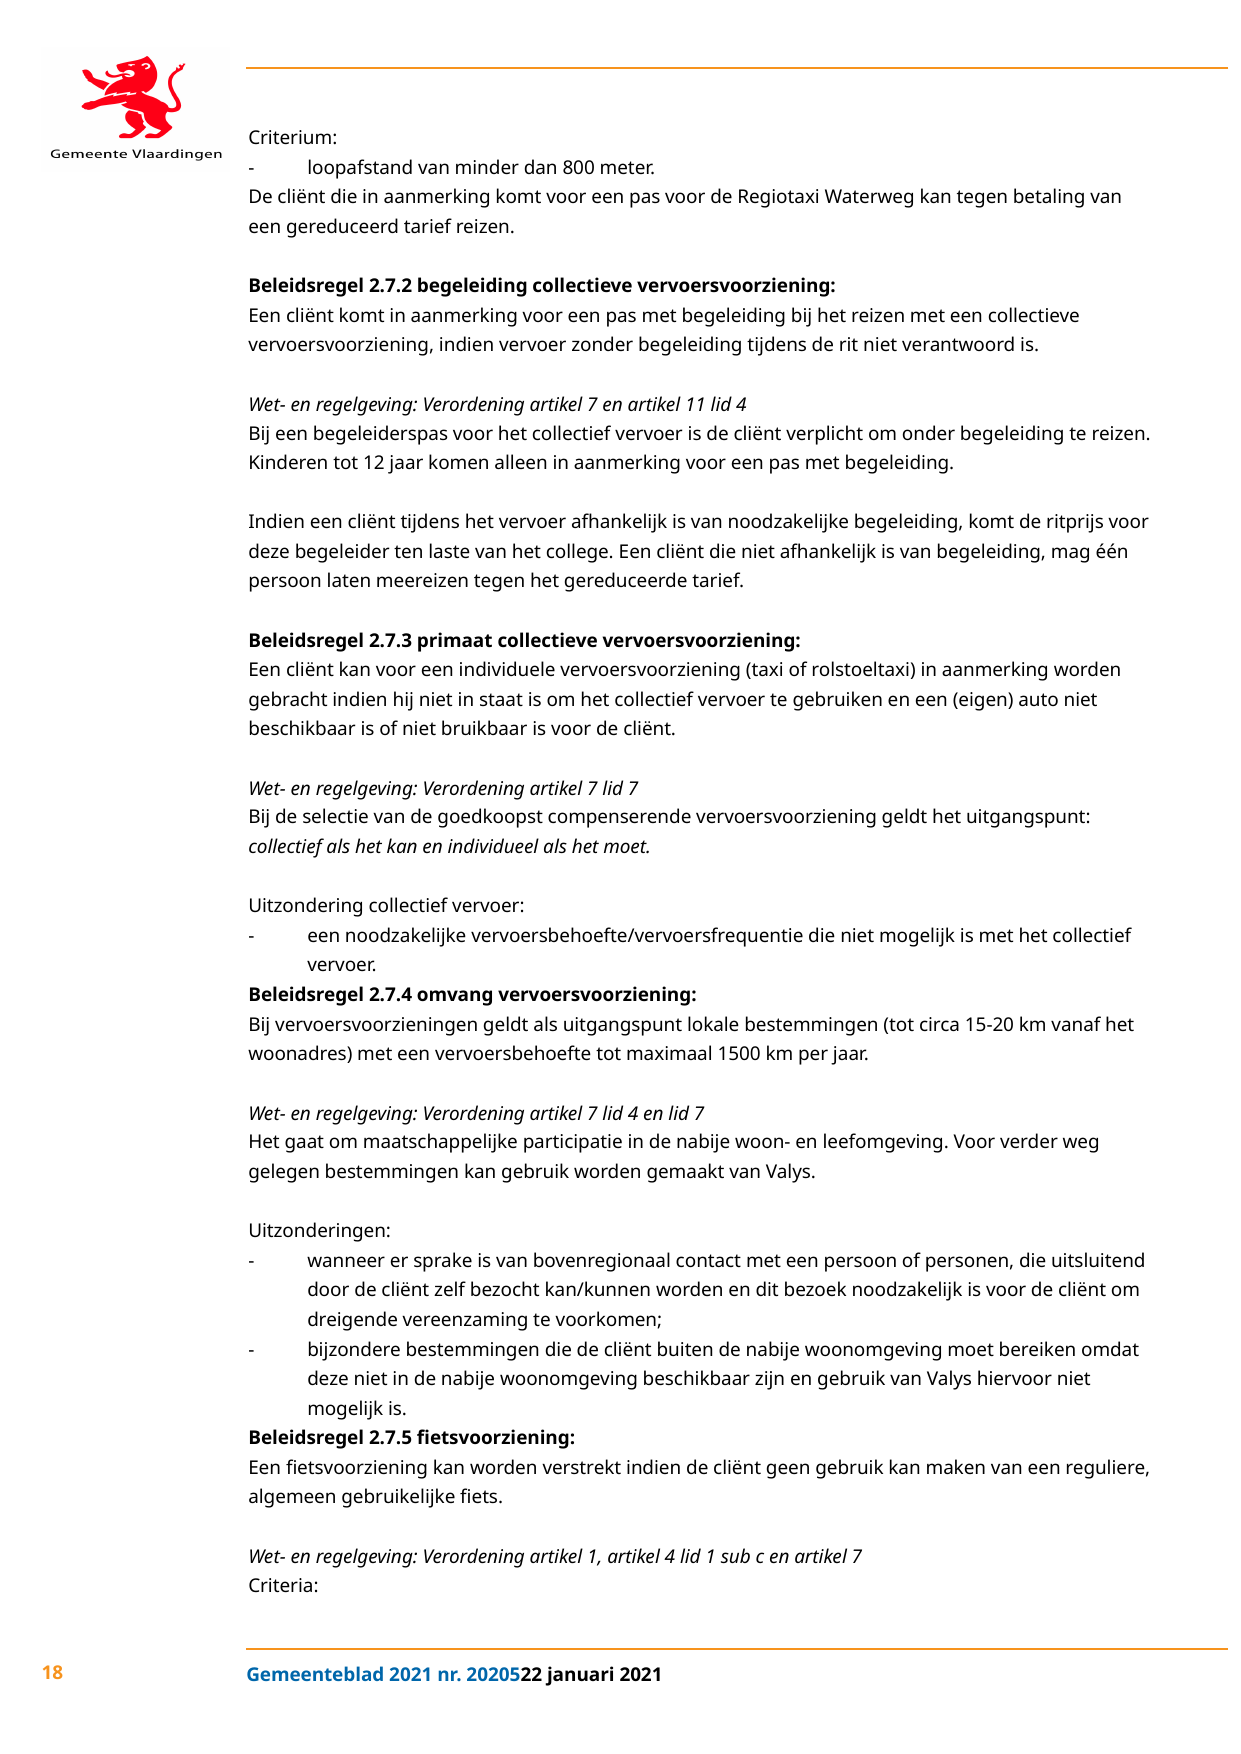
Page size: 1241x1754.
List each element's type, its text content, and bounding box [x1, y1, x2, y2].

text Het gaat om maatschappelijke participatie in de nabije woon- en leefomgeving. Voor verder weg gelegen bestemmingen kan gebruik worden gemaakt van Valys. [248, 1129, 1152, 1184]
list wanneer er sprake is van bovenregionaal contact met een persoon of personen, die uitsluitend door de cliënt zelf bezocht kan/kunnen worden en dit bezoek noodzakelijk is voor de cliënt om dreigende vereenzaming te voorkomen; [248, 1247, 1152, 1332]
text Uitzondering collectief vervoer: [248, 892, 1152, 918]
text Indien een cliënt tijdens het vervoer afhankelijk is van noodzakelijke begeleiding, komt de ritprijs voor deze begeleider ten laste van het college. Een cliënt die niet afhankelijk is van begeleiding, mag één persoon laten meereizen tegen het gereduceerde tarief. [248, 508, 1152, 593]
text Uitzonderingen: [248, 1217, 1152, 1243]
table_header Beleidsregel 2.7.4 omvang vervoersvoorziening: Bij vervoersvoorzieningen geldt als uitgangspunt lokale bestemmingen (tot circa 15-20 km vanaf het woonadres) met een vervoersbehoefte tot maximaal 1500 km per jaar. Wet- en regelgeving: Verordening artikel 7 lid 4 en lid 7 [248, 981, 1152, 1125]
text Criteria: [248, 1572, 1152, 1598]
picture [41, 47, 231, 172]
table_header Beleidsregel 2.7.5 fietsvoorziening: Een fietsvoorziening kan worden verstrekt indien de cliënt geen gebruik kan maken van een reguliere, algemeen gebruikelijke fiets. Wet- en regelgeving: Verordening artikel 1, artikel 4 lid 1 sub c en artikel 7 [248, 1425, 1152, 1569]
text Criterium: [248, 124, 1152, 150]
table_header Beleidsregel 2.7.2 begeleiding collectieve vervoersvoorziening: Een cliënt komt in aanmerking voor een pas met begeleiding bij het reizen met een collectieve vervoersvoorziening, indien vervoer zonder begeleiding tijdens de rit niet verantwoord is. Wet- en regelgeving: Verordening artikel 7 en artikel 11 lid 4 [248, 273, 1152, 416]
text Bij een begeleiderspas voor het collectief vervoer is de cliënt verplicht om onder begeleiding te reizen. Kinderen tot 12 jaar komen alleen in aanmerking voor een pas met begeleiding. [248, 420, 1152, 475]
text Bij de selectie van de goedkoopst compenserende vervoersvoorziening geldt het uitgangspunt: collectief als het kan en individueel als het moet. [248, 804, 1152, 859]
text De cliënt die in aanmerking komt voor een pas voor de Regiotaxi Waterweg kan tegen betaling van een gereduceerd tarief reizen. [248, 183, 1152, 239]
list bijzondere bestemmingen die de cliënt buiten de nabije woonomgeving moet bereiken omdat deze niet in de nabije woonomgeving beschikbaar zijn en gebruik van Valys hiervoor niet mogelijk is. [248, 1336, 1152, 1421]
list een noodzakelijke vervoersbehoefte/vervoersfrequentie die niet mogelijk is met het collectief vervoer. [248, 922, 1152, 977]
list loopafstand van minder dan 800 meter. [248, 154, 1152, 180]
table_header Beleidsregel 2.7.3 primaat collectieve vervoersvoorziening: Een cliënt kan voor een individuele vervoersvoorziening (taxi of rolstoeltaxi) in aanmerking worden gebracht indien hij niet in staat is om het collectief vervoer te gebruiken en een (eigen) auto niet beschikbaar is of niet bruikbaar is voor de cliënt. Wet- en regelgeving: Verordening artikel 7 lid 7 [248, 627, 1152, 801]
